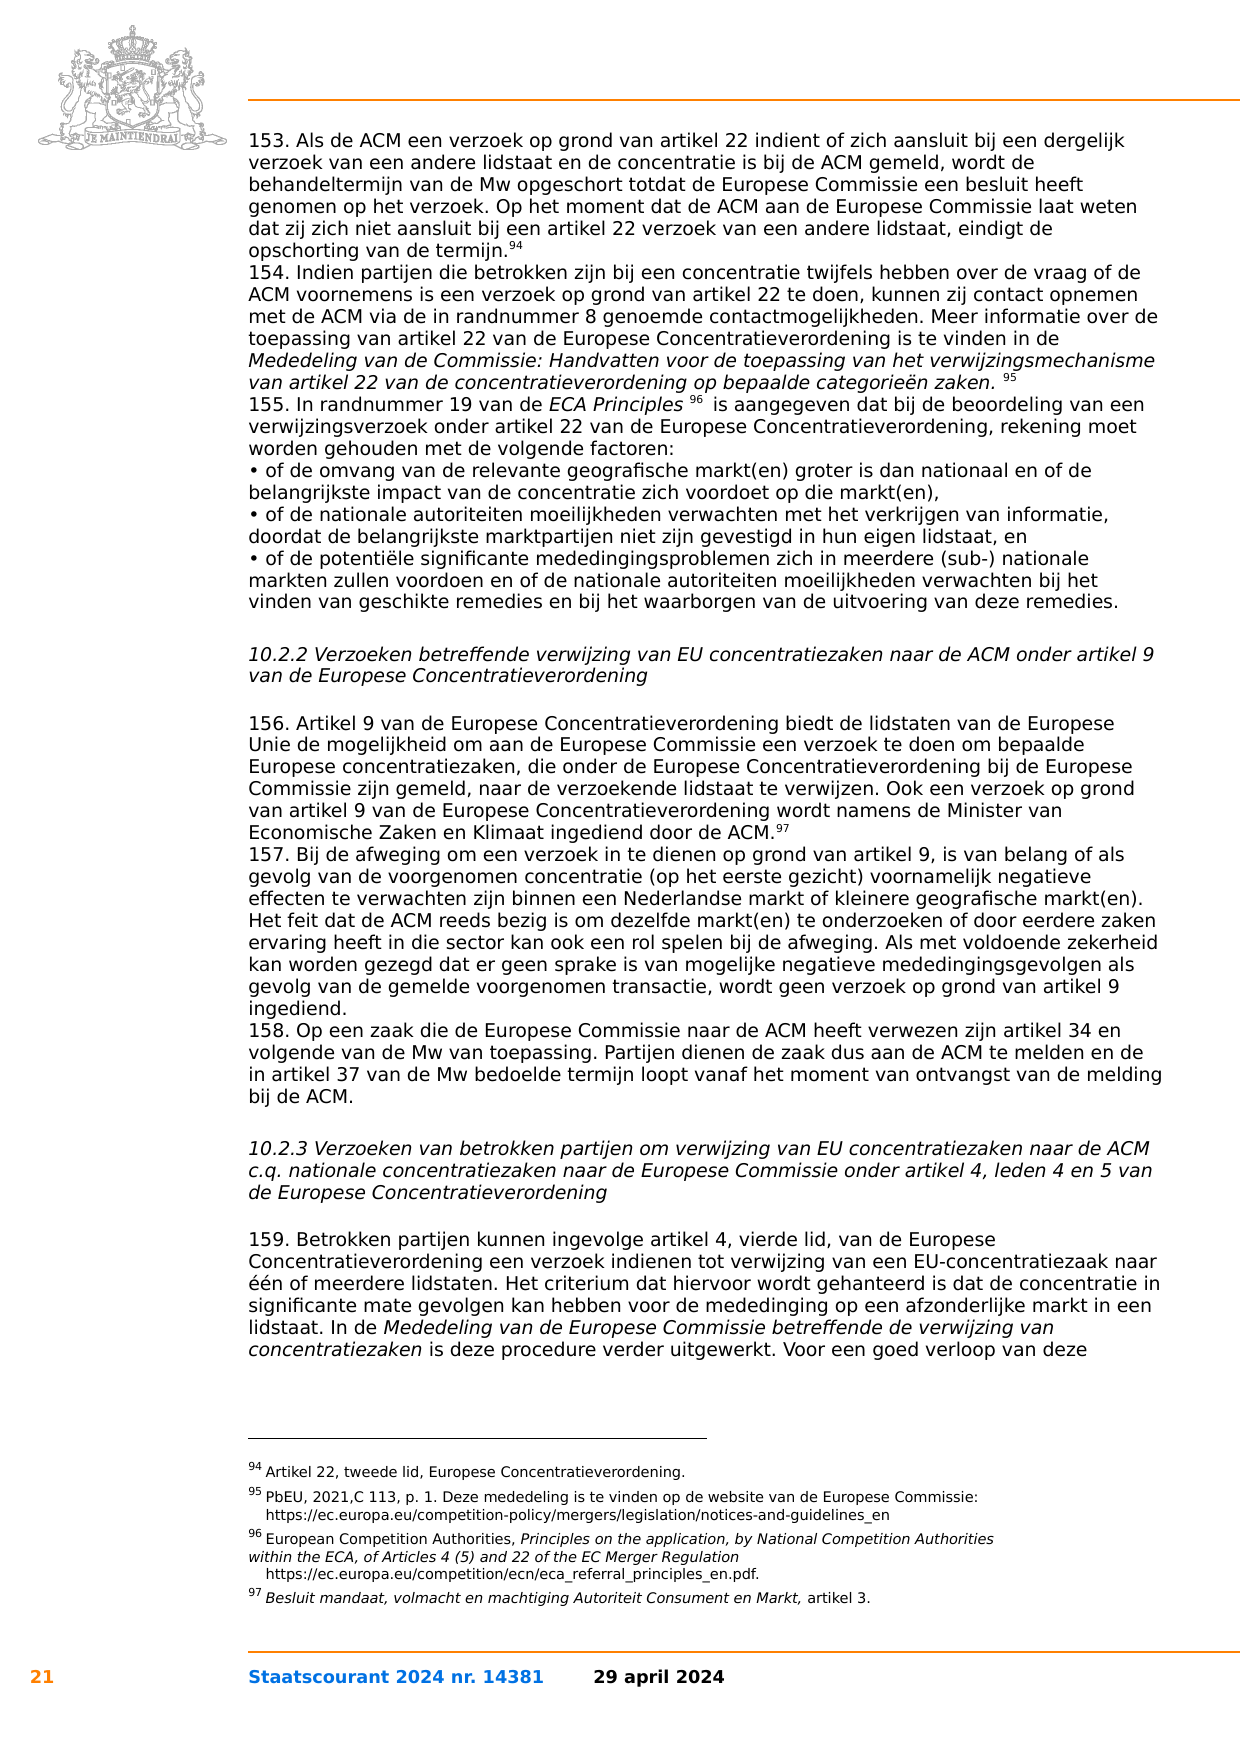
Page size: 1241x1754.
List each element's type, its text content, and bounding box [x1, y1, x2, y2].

text • of de omvang van de relevante geografische markt(en) groter is dan nationaal en of de belangrijkste impact van de concentratie zich voordoet op die markt(en), [248, 459, 1163, 503]
text 157. Bij de afweging om een verzoek in te dienen op grond van artikel 9, is van belang of als gevolg van de voorgenomen concentratie (op het eerste gezicht) voornamelijk negatieve effecten te verwachten zijn binnen een Nederlandse markt of kleinere geografische markt(en). Het feit dat de ACM reeds bezig is om dezelfde markt(en) te onderzoeken of door eerdere zaken ervaring heeft in die sector kan ook een rol spelen bij de afweging. Als met voldoende zekerheid kan worden gezegd dat er geen sprake is van mogelijke negatieve mededingingsgevolgen als gevolg van de gemelde voorgenomen transactie, wordt geen verzoek op grond van artikel 9 ingediend. [248, 844, 1163, 1020]
text 159. Betrokken partijen kunnen ingevolge artikel 4, vierde lid, van de Europese Concentratieverordening een verzoek indienen tot verwijzing van een EU-concentratiezaak naar één of meerdere lidstaten. Het criterium dat hiervoor wordt gehanteerd is dat de concentratie in significante mate gevolgen kan hebben voor de mededinging op een afzonderlijke markt in een lidstaat. In de Mededeling van de Europese Commissie betreffende de verwijzing van concentratiezaken is deze procedure verder uitgewerkt. Voor een goed verloop van deze [248, 1229, 1163, 1361]
text 158. Op een zaak die de Europese Commissie naar de ACM heeft verwezen zijn artikel 34 en volgende van de Mw van toepassing. Partijen dienen de zaak dus aan de ACM te melden en de in artikel 37 van de Mw bedoelde termijn loopt vanaf het moment van ontvangst van de melding bij de ACM. [248, 1020, 1163, 1108]
text • of de potentiële significante mededingingsproblemen zich in meerdere (sub-) nationale markten zullen voordoen en of de nationale autoriteiten moeilijkheden verwachten bij het vinden van geschikte remedies en bij het waarborgen van de uitvoering van deze remedies. [248, 547, 1163, 613]
subtitle 10.2.2 Verzoeken betreffende verwijzing van EU concentratiezaken naar de ACM onder artikel 9 van de Europese Concentratieverordening [248, 643, 1163, 687]
text Besluit mandaat, volmacht en machtiging Autoriteit Consument en Markt, artikel 3. [248, 1586, 1163, 1608]
subtitle 10.2.3 Verzoeken van betrokken partijen om verwijzing van EU concentratiezaken naar de ACM c.q. nationale concentratiezaken naar de Europese Commissie onder artikel 4, leden 4 en 5 van de Europese Concentratieverordening [248, 1138, 1163, 1204]
text 154. Indien partijen die betrokken zijn bij een concentratie twijfels hebben over de vraag of de ACM voornemens is een verzoek op grond van artikel 22 te doen, kunnen zij contact opnemen met de ACM via de in randnummer 8 genoemde contactmogelijkheden. Meer informatie over de toepassing van artikel 22 van de Europese Concentratieverordening is te vinden in de Mededeling van de Commissie: Handvatten voor de toepassing van het verwijzingsmechanisme van artikel 22 van de concentratieverordening op bepaalde categorieën zaken. [248, 262, 1163, 394]
text • of de nationale autoriteiten moeilijkheden verwachten met het verkrijgen van informatie, doordat de belangrijkste marktpartijen niet zijn gevestigd in hun eigen lidstaat, en [248, 503, 1163, 547]
picture [38, 25, 227, 150]
text Artikel 22, tweede lid, Europese Concentratieverordening. [248, 1460, 1163, 1482]
text 156. Artikel 9 van de Europese Concentratieverordening biedt de lidstaten van de Europese Unie de mogelijkheid om aan de Europese Commissie een verzoek te doen om bepaalde Europese concentratiezaken, die onder de Europese Concentratieverordening bij de Europese Commissie zijn gemeld, naar de verzoekende lidstaat te verwijzen. Ook een verzoek op grond van artikel 9 van de Europese Concentratieverordening wordt namens de Minister van Economische Zaken en Klimaat ingediend door de ACM. [248, 712, 1163, 844]
text PbEU, 2021,C 113, p. 1. Deze mededeling is te vinden op de website van de Europese Commissie: https://ec.europa.eu/competition-policy/mergers/legislation/notices-and-guidelines_en [248, 1485, 1163, 1524]
text 155. In randnummer 19 van de ECA Principles is aangegeven dat bij de beoordeling van een verwijzingsverzoek onder artikel 22 van de Europese Concentratieverordening, rekening moet worden gehouden met de volgende factoren: [248, 394, 1163, 459]
text 153. Als de ACM een verzoek op grond van artikel 22 indient of zich aansluit bij een dergelijk verzoek van een andere lidstaat en de concentratie is bij de ACM gemeld, wordt de behandeltermijn van de Mw opgeschort totdat de Europese Commissie een besluit heeft genomen op het verzoek. Op het moment dat de ACM aan de Europese Commissie laat weten dat zij zich niet aansluit bij een artikel 22 verzoek van een andere lidstaat, eindigt de opschorting van de termijn. [248, 130, 1163, 262]
text European Competition Authorities, Principles on the application, by National Competition Authorities [248, 1527, 1163, 1549]
text within the ECA, of Articles 4 (5) and 22 of the EC Merger Regulation https://ec.europa.eu/competition/ecn/eca_referral_principles_en.pdf. [248, 1549, 1163, 1583]
